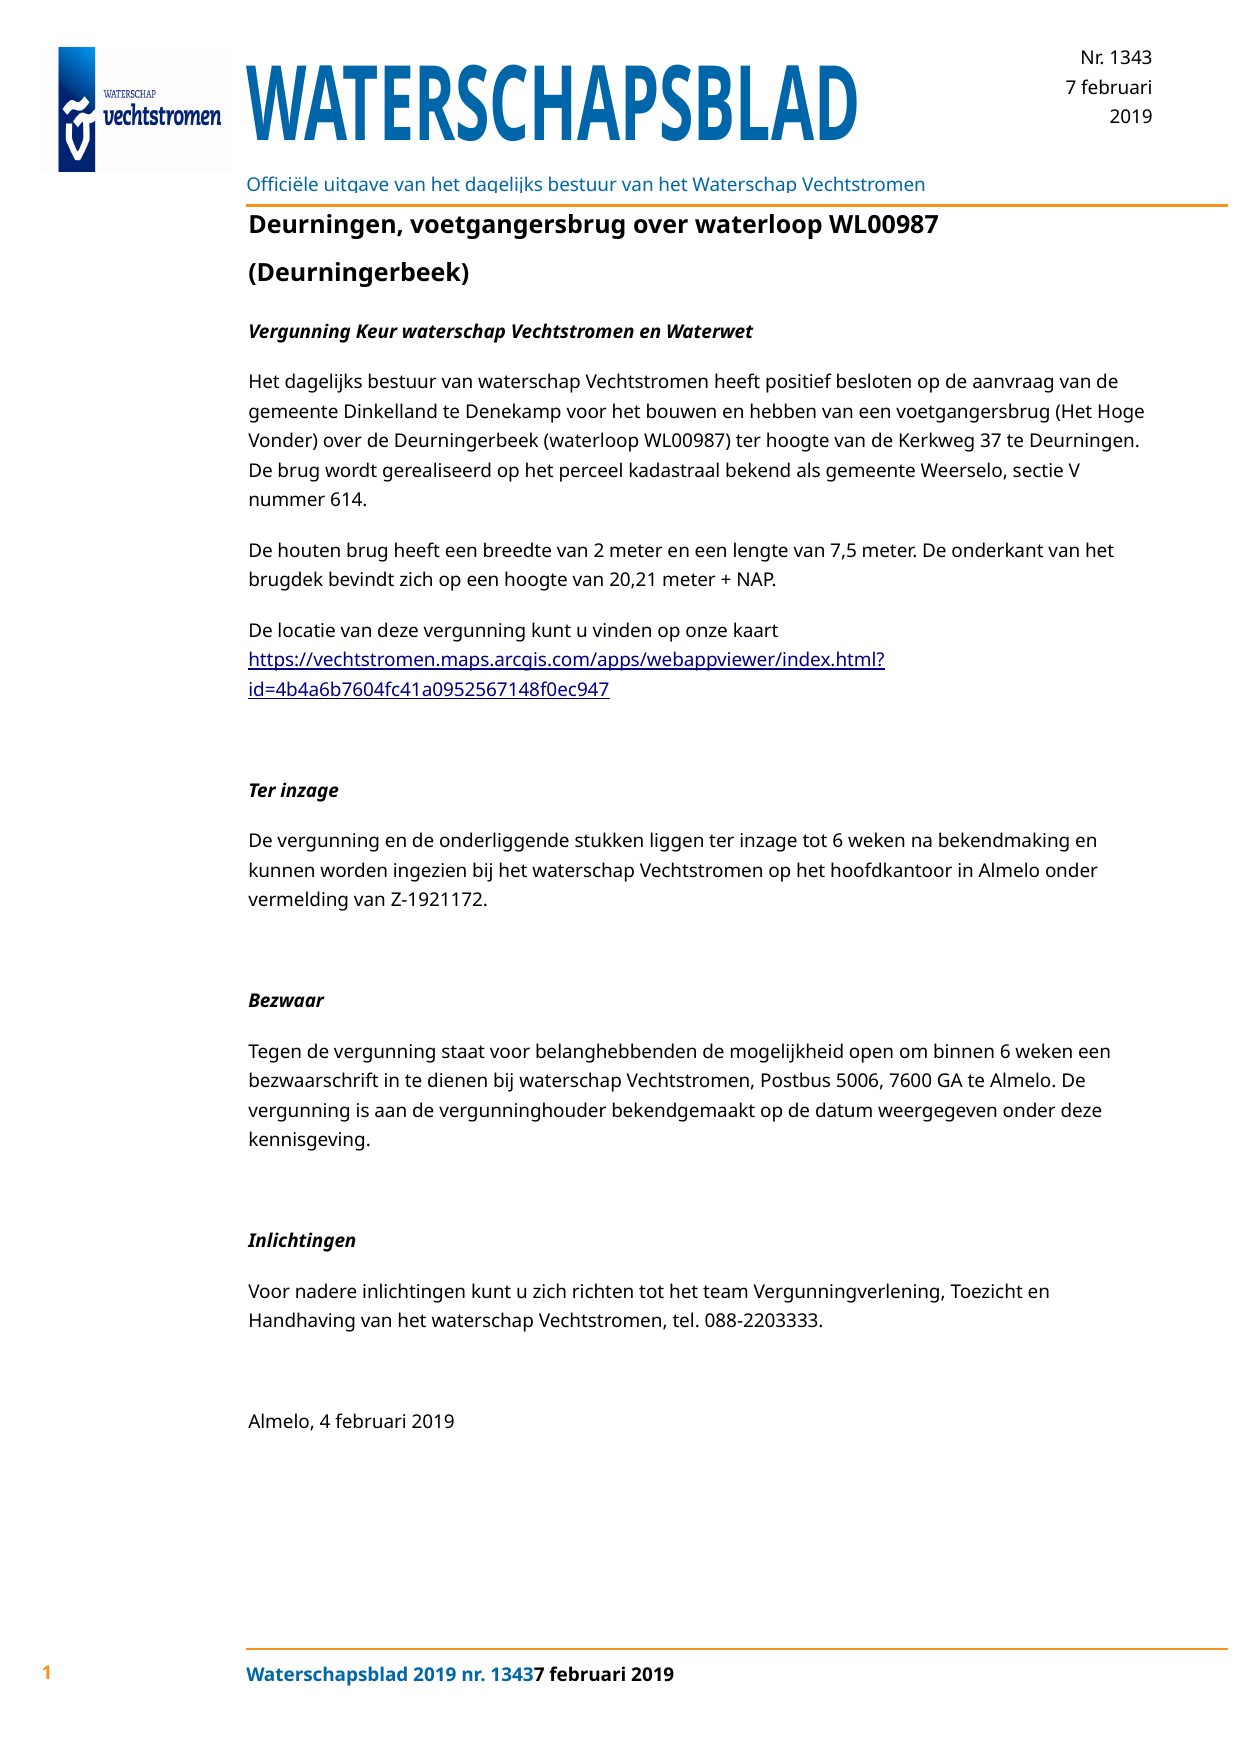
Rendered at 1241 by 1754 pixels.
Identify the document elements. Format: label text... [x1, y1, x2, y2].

text Voor nadere inlichtingen kunt u zich richten tot het team Vergunningverlening, Toezicht en Handhaving van het waterschap Vechtstromen, tel. 088-2203333. [248, 1278, 1152, 1333]
text Bezwaar [248, 987, 1152, 1013]
text Vergunning Keur waterschap Vechtstromen en Waterwet [248, 318, 1152, 344]
picture [41, 47, 231, 172]
text Het dagelijks bestuur van waterschap Vechtstromen heeft positief besloten op de aanvraag van de gemeente Dinkelland te Denekamp voor het bouwen en hebben van een voetgangersbrug (Het Hoge Vonder) over de Deurningerbeek (waterloop WL00987) ter hoogte van de Kerkweg 37 te Deurningen. De brug wordt gerealiseerd op het perceel kadastraal bekend als gemeente Weerselo, sectie V nummer 614. [248, 368, 1152, 512]
text Deurningen, voetgangersbrug over waterloop WL00987 (Deurningerbeek) [248, 207, 1152, 288]
text De houten brug heeft een breedte van 2 meter en een lengte van 7,5 meter. De onderkant van het brugdek bevindt zich op een hoogte van 20,21 meter + NAP. [248, 537, 1152, 592]
text Almelo, 4 februari 2019 [248, 1408, 1152, 1434]
text Ter inzage [248, 777, 1152, 803]
text Tegen de vergunning staat voor belanghebbenden de mogelijkheid open om binnen 6 weken een bezwaarschrift in te dienen bij waterschap Vechtstromen, Postbus 5006, 7600 GA te Almelo. De vergunning is aan de vergunninghouder bekendgemaakt op de datum weergegeven onder deze kennisgeving. [248, 1038, 1152, 1152]
text De vergunning en de onderliggende stukken liggen ter inzage tot 6 weken na bekendmaking en kunnen worden ingezien bij het waterschap Vechtstromen op het hoofdkantoor in Almelo onder vermelding van Z-1921172. [248, 827, 1152, 912]
text De locatie van deze vergunning kunt u vinden op onze kaart https://vechtstromen.maps.arcgis.com/apps/webappviewer/index.html?id=4b4a6b7604fc41a0952567148f0ec947 [248, 617, 1152, 702]
text Inlichtingen [248, 1227, 1152, 1253]
